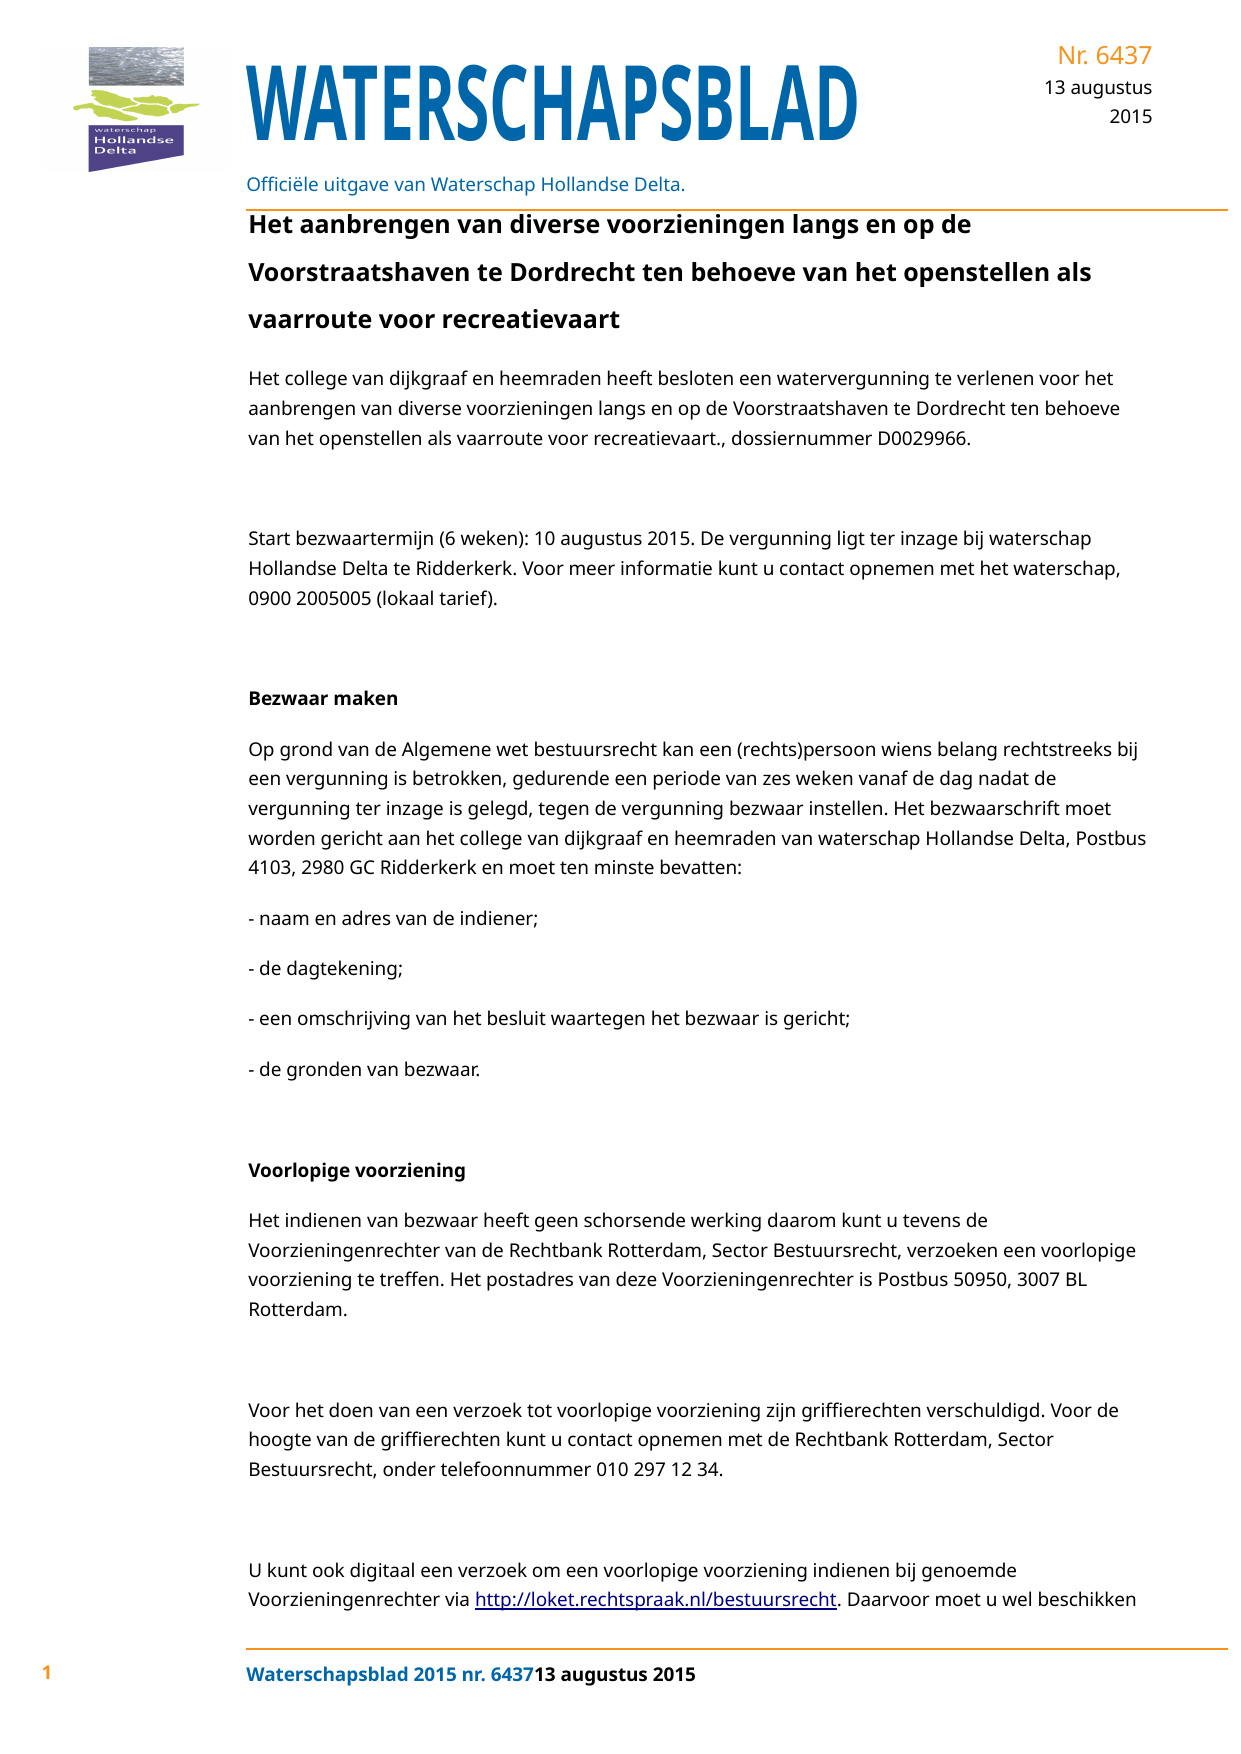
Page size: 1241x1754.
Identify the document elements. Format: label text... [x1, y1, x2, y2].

text Bezwaar maken [248, 686, 1152, 711]
text Voor het doen van een verzoek tot voorlopige voorziening zijn griffierechten verschuldigd. Voor de hoogte van de griffierechten kunt u contact opnemen met de Rechtbank Rotterdam, Sector Bestuursrecht, onder telefoonnummer 010 297 12 34. [248, 1397, 1152, 1482]
text Het aanbrengen van diverse voorzieningen langs en op de Voorstraatshaven te Dordrecht ten behoeve van het openstellen als vaarroute voor recreatievaart [248, 211, 1152, 336]
text - een omschrijving van het besluit waartegen het bezwaar is gericht; [248, 1006, 1152, 1031]
text Voorlopige voorziening [248, 1157, 1152, 1182]
text Het indienen van bezwaar heeft geen schorsende werking daarom kunt u tevens de Voorzieningenrechter van de Rechtbank Rotterdam, Sector Bestuursrecht, verzoeken een voorlopige voorziening te treffen. Het postadres van deze Voorzieningenrechter is Postbus 50950, 3007 BL Rotterdam. [248, 1207, 1152, 1322]
text Op grond van de Algemene wet bestuursrecht kan een (rechts)persoon wiens belang rechtstreeks bij een vergunning is betrokken, gedurende een periode van zes weken vanaf de dag nadat de vergunning ter inzage is gelegd, tegen de vergunning bezwaar instellen. Het bezwaarschrift moet worden gericht aan het college van dijkgraaf en heemraden van waterschap Hollandse Delta, Postbus 4103, 2980 GC Ridderkerk en moet ten minste bevatten: [248, 736, 1152, 880]
text - naam en adres van de indiener; [248, 905, 1152, 930]
text - de dagtekening; [248, 955, 1152, 981]
picture [41, 47, 231, 172]
text Start bezwaartermijn (6 weken): 10 augustus 2015. De vergunning ligt ter inzage bij waterschap Hollandse Delta te Ridderkerk. Voor meer informatie kunt u contact opnemen met het waterschap, 0900 2005005 (lokaal tarief). [248, 526, 1152, 610]
text U kunt ook digitaal een verzoek om een voorlopige voorziening indienen bij genoemde Voorzieningenrechter via http://loket.rechtspraak.nl/bestuursrecht. Daarvoor moet u wel beschikken [248, 1557, 1152, 1612]
text Het college van dijkgraaf en heemraden heeft besloten een watervergunning te verlenen voor het aanbrengen van diverse voorzieningen langs en op de Voorstraatshaven te Dordrecht ten behoeve van het openstellen als vaarroute voor recreatievaart., dossiernummer D0029966. [248, 366, 1152, 450]
text - de gronden van bezwaar. [248, 1056, 1152, 1082]
